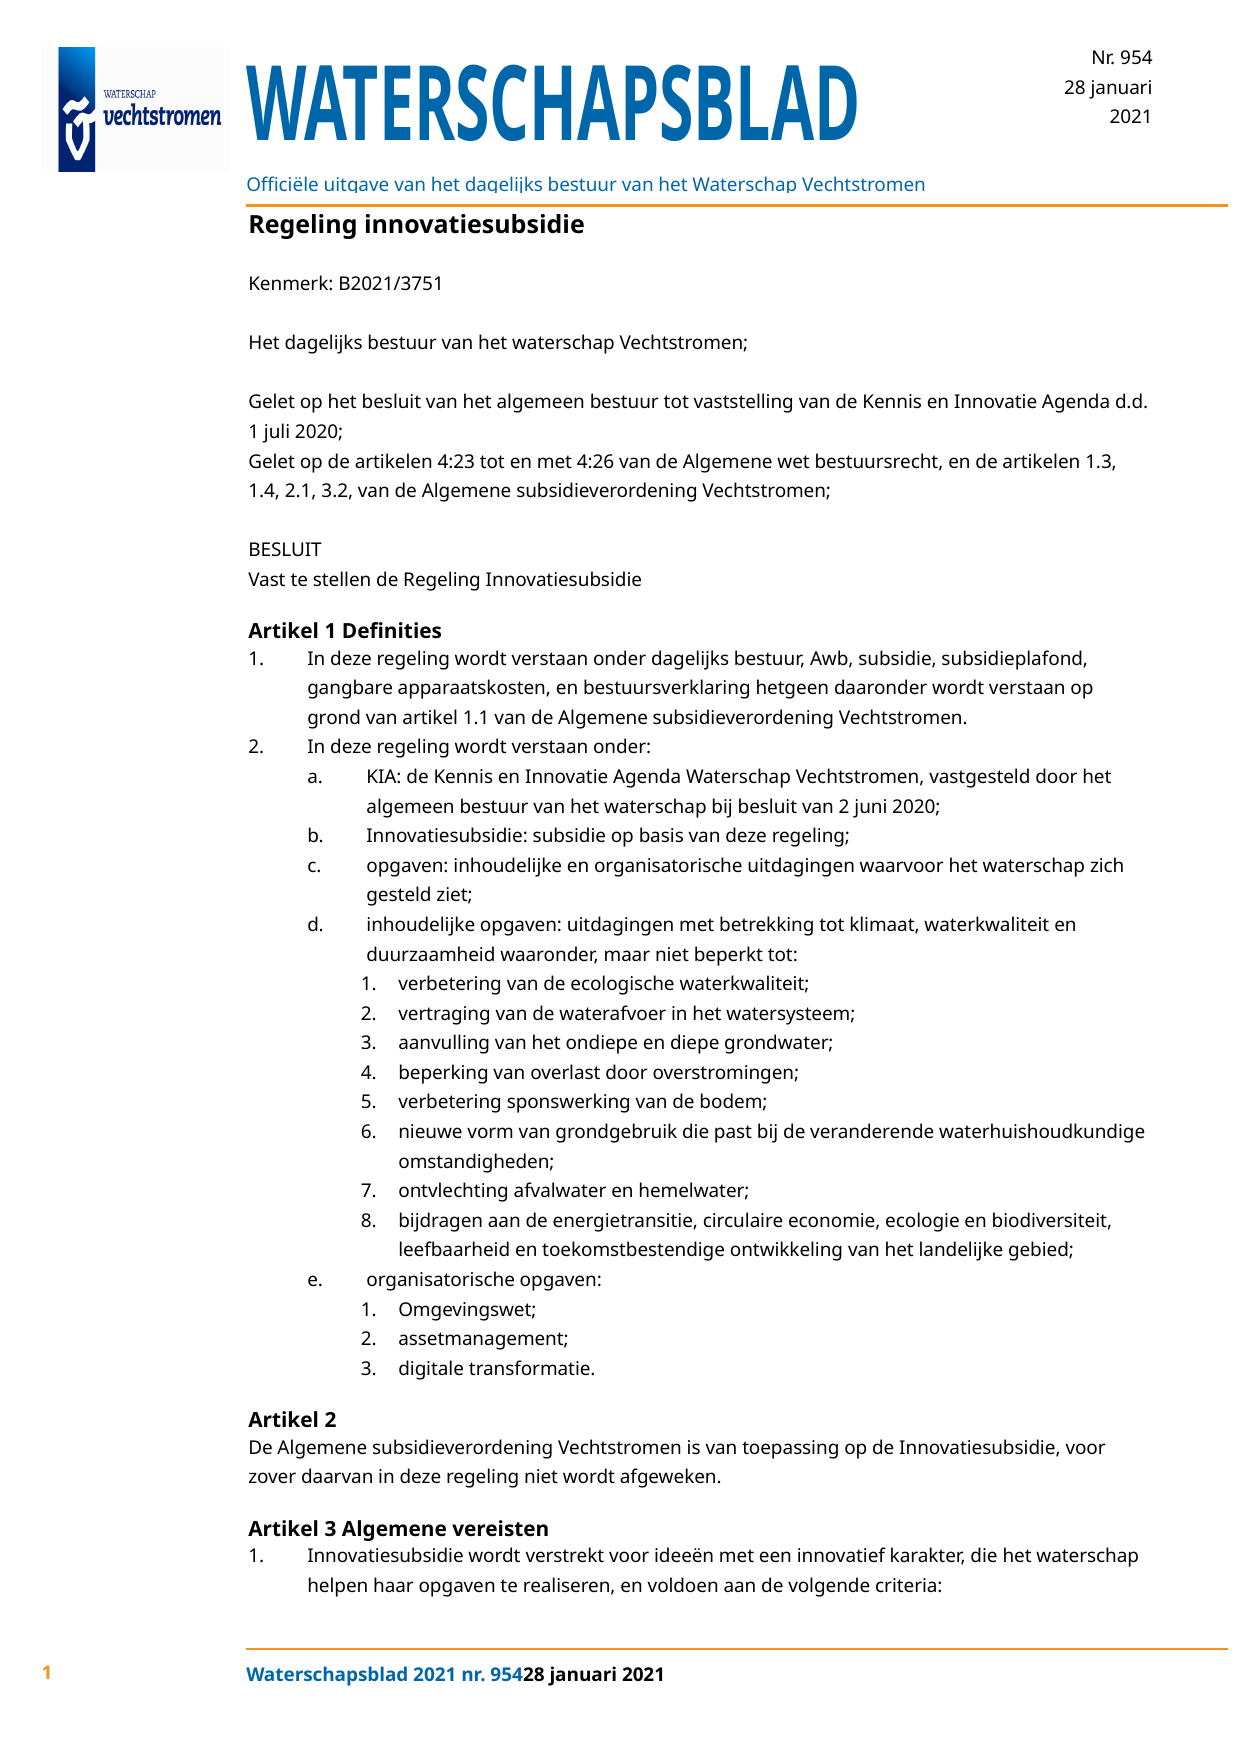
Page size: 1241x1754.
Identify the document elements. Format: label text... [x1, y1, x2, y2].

text De Algemene subsidieverordening Vechtstromen is van toepassing op de Innovatiesubsidie, voor zover daarvan in deze regeling niet wordt afgeweken. [248, 1434, 1152, 1489]
text Gelet op het besluit van het algemeen bestuur tot vaststelling van de Kennis en Innovatie Agenda d.d. 1 juli 2020; [248, 389, 1152, 444]
list KIA: de Kennis en Innovatie Agenda Waterschap Vechtstromen, vastgesteld door het algemeen bestuur van het waterschap bij besluit van 2 juni 2020; [307, 763, 1152, 819]
list inhoudelijke opgaven: uitdagingen met betrekking tot klimaat, waterkwaliteit en duurzaamheid waaronder, maar niet beperkt tot: [307, 911, 1152, 967]
text Regeling innovatiesubsidie [248, 207, 1152, 241]
list bijdragen aan de energietransitie, circulaire economie, ecologie en biodiversiteit, leefbaarheid en toekomstbestendige ontwikkeling van het landelijke gebied; [361, 1207, 1152, 1262]
list verbetering sponswerking van de bodem; [361, 1089, 1152, 1114]
text Vast te stellen de Regeling Innovatiesubsidie [248, 566, 1152, 592]
list beperking van overlast door overstromingen; [361, 1059, 1152, 1085]
list assetmanagement; [361, 1325, 1152, 1351]
text Het dagelijks bestuur van het waterschap Vechtstromen; [248, 329, 1152, 355]
list Omgevingswet; [361, 1296, 1152, 1322]
text BESLUIT [248, 537, 1152, 562]
list digitale transformatie. [361, 1355, 1152, 1381]
list verbetering van de ecologische waterkwaliteit; [361, 970, 1152, 996]
text Artikel 1 Definities [248, 617, 1152, 645]
list opgaven: inhoudelijke en organisatorische uitdagingen waarvoor het waterschap zich gesteld ziet; [307, 852, 1152, 907]
text Artikel 2 [248, 1405, 1152, 1434]
list aanvulling van het ondiepe en diepe grondwater; [361, 1029, 1152, 1055]
list In deze regeling wordt verstaan onder dagelijks bestuur, Awb, subsidie, subsidieplafond, gangbare apparaatskosten, en bestuursverklaring hetgeen daaronder wordt verstaan op grond van artikel 1.1 van de Algemene subsidieverordening Vechtstromen. [248, 645, 1152, 730]
text Kenmerk: B2021/3751 [248, 270, 1152, 296]
list vertraging van de waterafvoer in het watersysteem; [361, 1000, 1152, 1026]
text Artikel 3 Algemene vereisten [248, 1514, 1152, 1542]
picture [41, 47, 231, 172]
list nieuwe vorm van grondgebruik die past bij de veranderende waterhuishoudkundige omstandigheden; [361, 1118, 1152, 1174]
list Innovatiesubsidie: subsidie op basis van deze regeling; [307, 822, 1152, 848]
list Innovatiesubsidie wordt verstrekt voor ideeën met een innovatief karakter, die het waterschap helpen haar opgaven te realiseren, en voldoen aan de volgende criteria: [248, 1542, 1152, 1598]
list In deze regeling wordt verstaan onder: [248, 734, 1152, 759]
list ontvlechting afvalwater en hemelwater; [361, 1177, 1152, 1203]
text Gelet op de artikelen 4:23 tot en met 4:26 van de Algemene wet bestuursrecht, en de artikelen 1.3, 1.4, 2.1, 3.2, van de Algemene subsidieverordening Vechtstromen; [248, 448, 1152, 503]
list organisatorische opgaven: [307, 1266, 1152, 1292]
